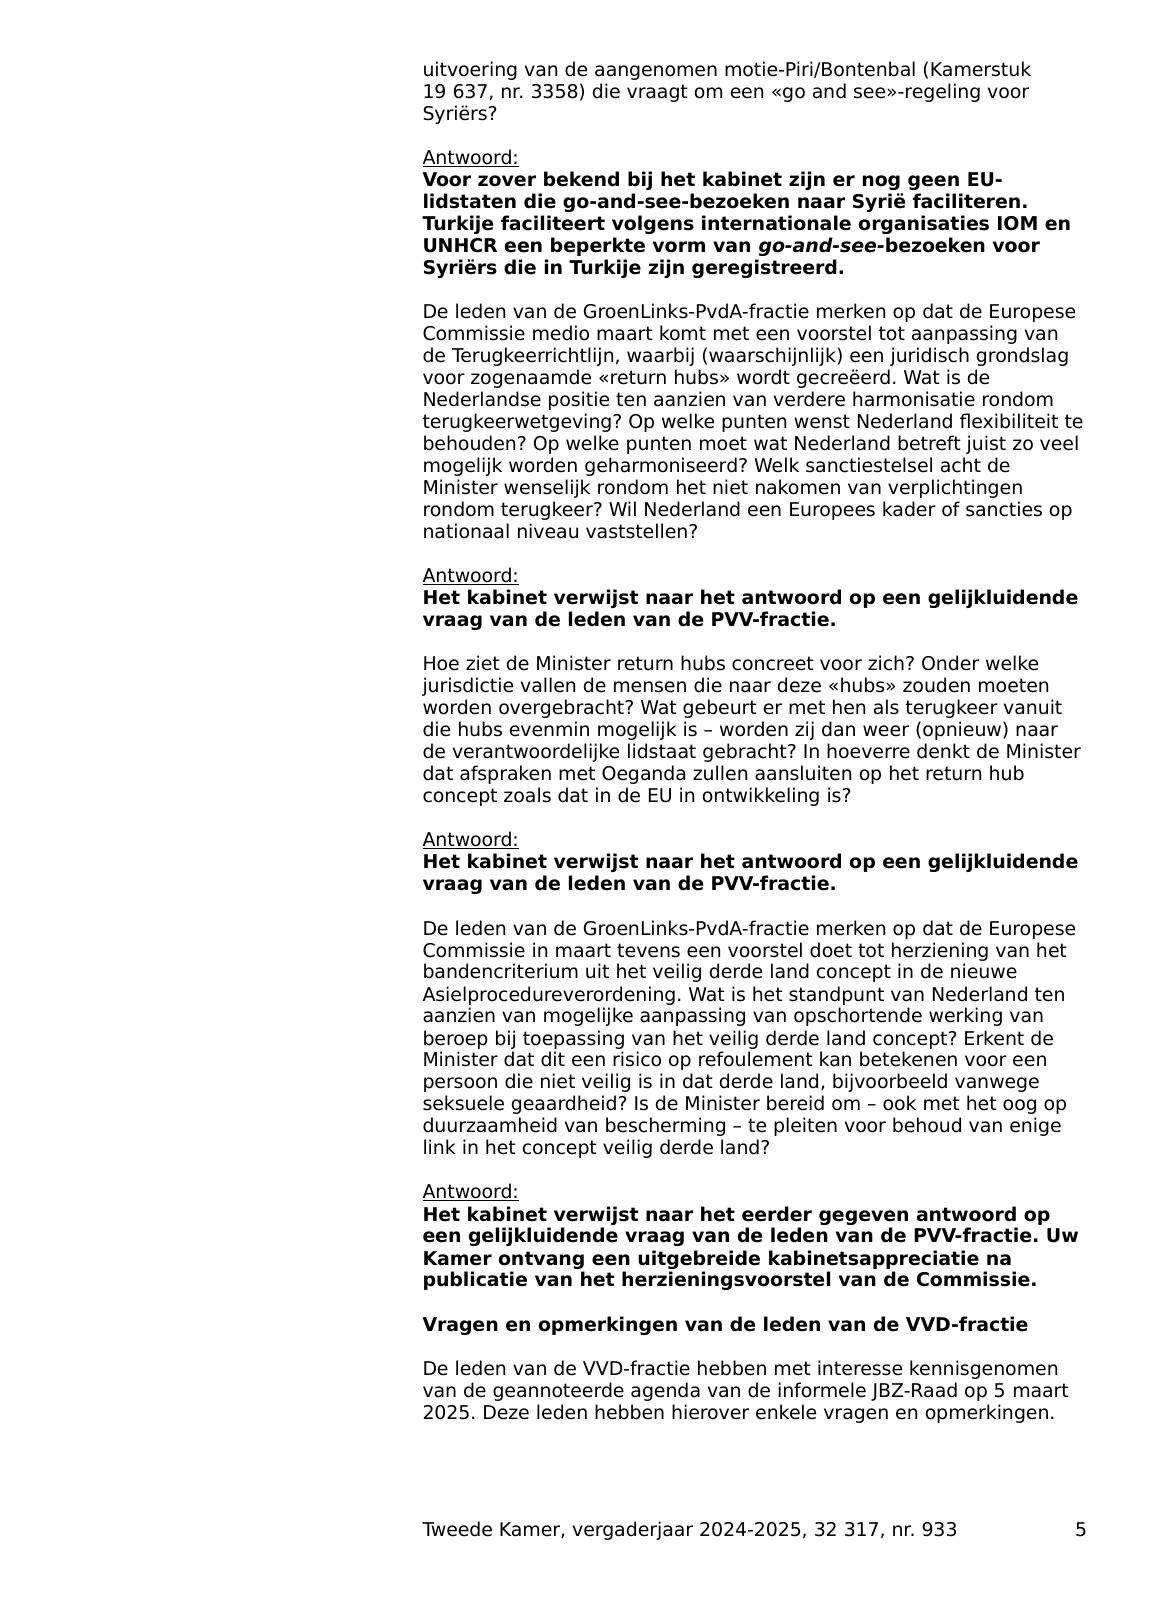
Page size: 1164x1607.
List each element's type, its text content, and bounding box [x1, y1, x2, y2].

subtitle Vragen en opmerkingen van de leden van de VVD-fractie [422, 1313, 1087, 1336]
text De leden van de GroenLinks-PvdA-fractie merken op dat de Europese Commissie in maart tevens een voorstel doet tot herziening van het bandencriterium uit het veilig derde land concept in de nieuwe Asielprocedureverordening. Wat is het standpunt van Nederland ten aanzien van mogelijke aanpassing van opschortende werking van beroep bij toepassing van het veilig derde land concept? Erkent de Minister dat dit een risico op refoulement kan betekenen voor een persoon die niet veilig is in dat derde land, bijvoorbeeld vanwege seksuele geaardheid? Is de Minister bereid om – ook met het oog op duurzaamheid van bescherming – te pleiten voor behoud van enige link in het concept veilig derde land? [422, 917, 1087, 1159]
text De leden van de GroenLinks-PvdA-fractie merken op dat de Europese Commissie medio maart komt met een voorstel tot aanpassing van de Terugkeerrichtlijn, waarbij (waarschijnlijk) een juridisch grondslag voor zogenaamde «return hubs» wordt gecreëerd. Wat is de Nederlandse positie ten aanzien van verdere harmonisatie rondom terugkeerwetgeving? Op welke punten wenst Nederland flexibiliteit te behouden? Op welke punten moet wat Nederland betreft juist zo veel mogelijk worden geharmoniseerd? Welk sanctiestelsel acht de Minister wenselijk rondom het niet nakomen van verplichtingen rondom terugkeer? Wil Nederland een Europees kader of sancties op nationaal niveau vaststellen? [422, 301, 1087, 543]
text uitvoering van de aangenomen motie-Piri/Bontenbal (Kamerstuk 19 637, nr. 3358) die vraagt om een «go and see»-regeling voor Syriërs? [422, 59, 1087, 125]
text Het kabinet verwijst naar het eerder gegeven antwoord op een gelijkluidende vraag van de leden van de PVV-fractie. Uw Kamer ontvang een uitgebreide kabinetsappreciatie na publicatie van het herzieningsvoorstel van de Commissie. [422, 1203, 1087, 1291]
text Het kabinet verwijst naar het antwoord op een gelijkluidende vraag van de leden van de PVV-fractie. [422, 851, 1087, 895]
text Hoe ziet de Minister return hubs concreet voor zich? Onder welke jurisdictie vallen de mensen die naar deze «hubs» zouden moeten worden overgebracht? Wat gebeurt er met hen als terugkeer vanuit die hubs evenmin mogelijk is – worden zij dan weer (opnieuw) naar de verantwoordelijke lidstaat gebracht? In hoeverre denkt de Minister dat afspraken met Oeganda zullen aansluiten op het return hub concept zoals dat in de EU in ontwikkeling is? [422, 653, 1087, 807]
text Voor zover bekend bij het kabinet zijn er nog geen EU-lidstaten die go-and-see-bezoeken naar Syrië faciliteren. Turkije faciliteert volgens internationale organisaties IOM en UNHCR een beperkte vorm van go-and-see-bezoeken voor Syriërs die in Turkije zijn geregistreerd. [422, 169, 1087, 279]
text Het kabinet verwijst naar het antwoord op een gelijkluidende vraag van de leden van de PVV-fractie. [422, 587, 1087, 631]
text Antwoord: [422, 1181, 1087, 1203]
text Antwoord: [422, 147, 1087, 169]
text De leden van de VVD-fractie hebben met interesse kennisgenomen van de geannoteerde agenda van de informele JBZ-Raad op 5 maart 2025. Deze leden hebben hierover enkele vragen en opmerkingen. [422, 1358, 1087, 1424]
text Antwoord: [422, 829, 1087, 851]
text Antwoord: [422, 565, 1087, 587]
